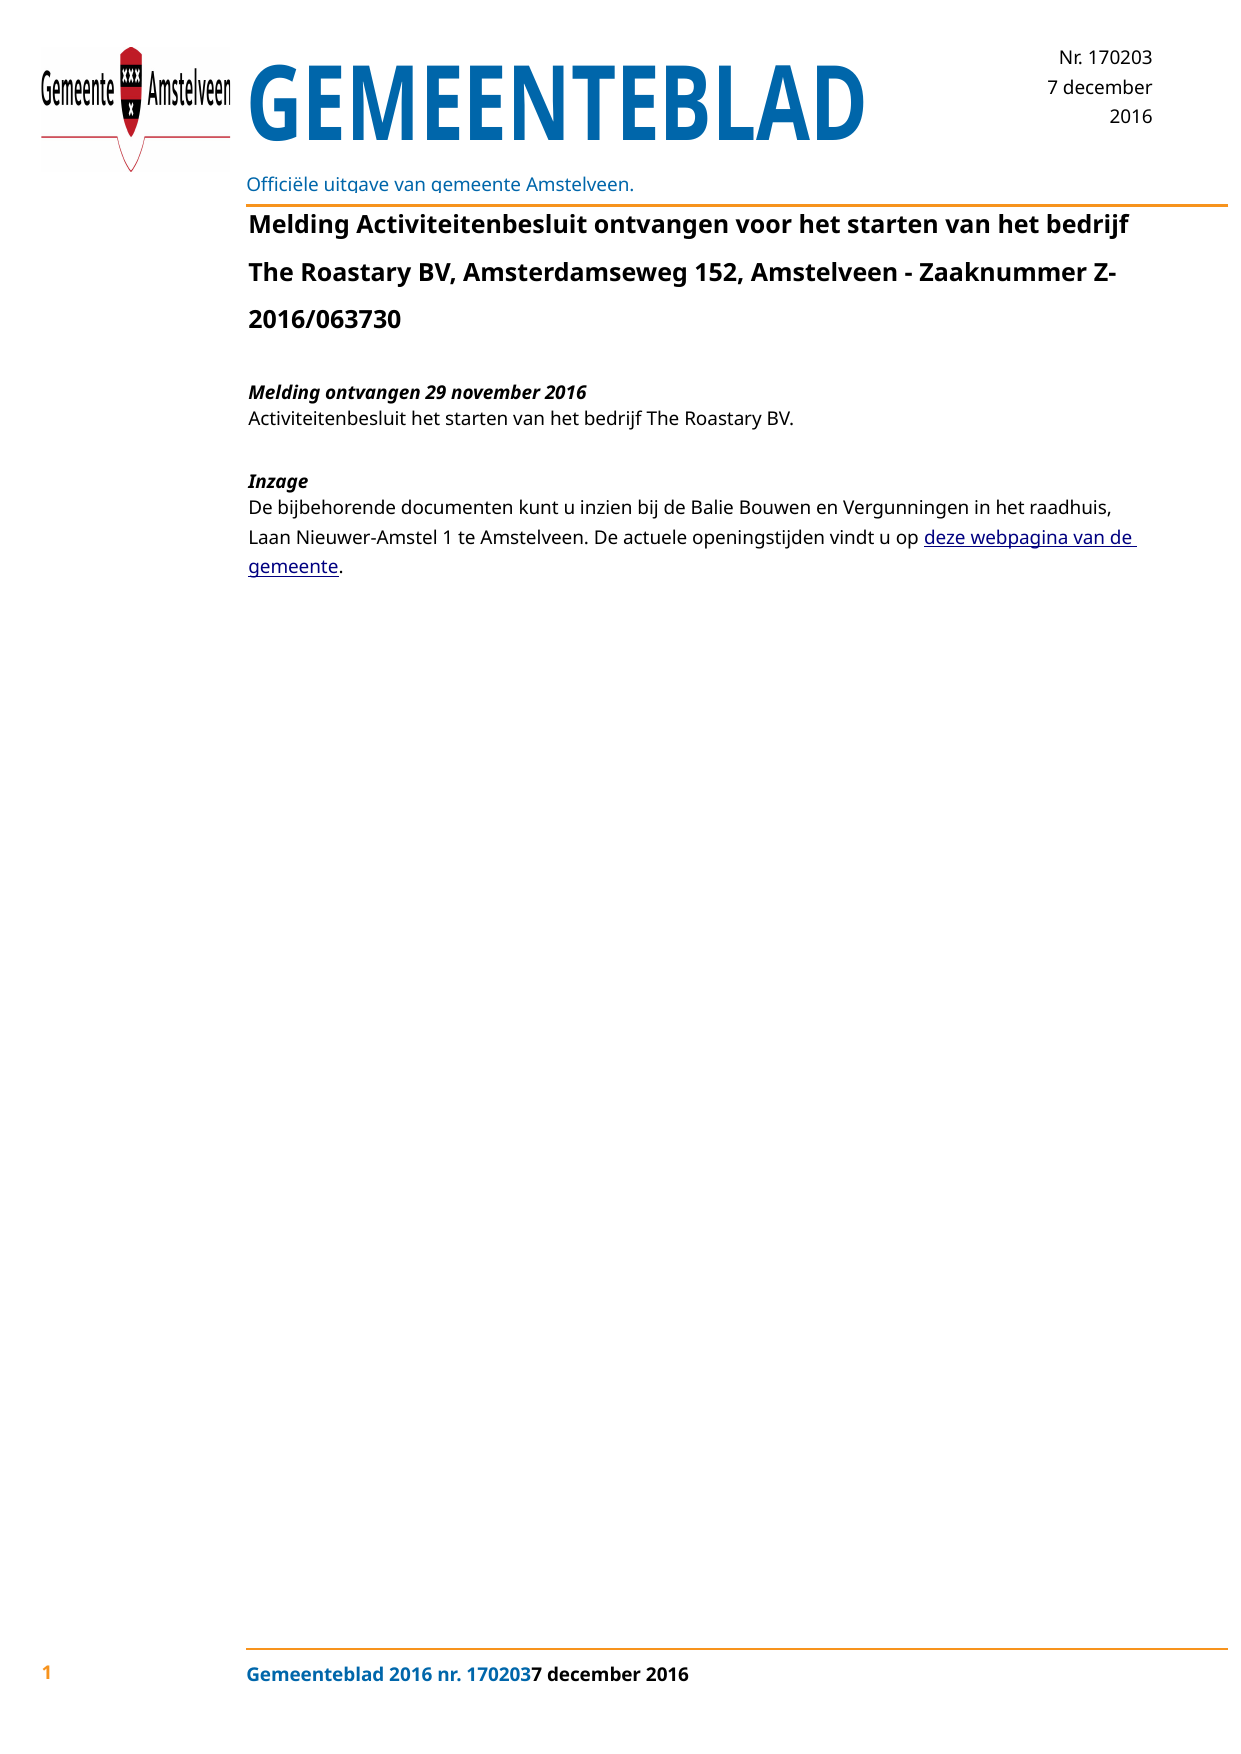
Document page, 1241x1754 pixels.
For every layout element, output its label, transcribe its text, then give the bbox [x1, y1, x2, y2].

picture [41, 47, 231, 172]
text De bijbehorende documenten kunt u inzien bij de Balie Bouwen en Vergunningen in het raadhuis, Laan Nieuwer-Amstel 1 te Amstelveen. De actuele openingstijden vindt u op deze webpagina van de gemeente. [248, 494, 1152, 579]
text Activiteitenbesluit het starten van het bedrijf The Roastary BV. [248, 405, 1152, 431]
text Melding ontvangen 29 november 2016 [248, 379, 1152, 405]
text Inzage [248, 469, 1152, 494]
text Melding Activiteitenbesluit ontvangen voor het starten van het bedrijf The Roastary BV, Amsterdamseweg 152, Amstelveen - Zaaknummer Z-2016/063730 [248, 207, 1152, 336]
